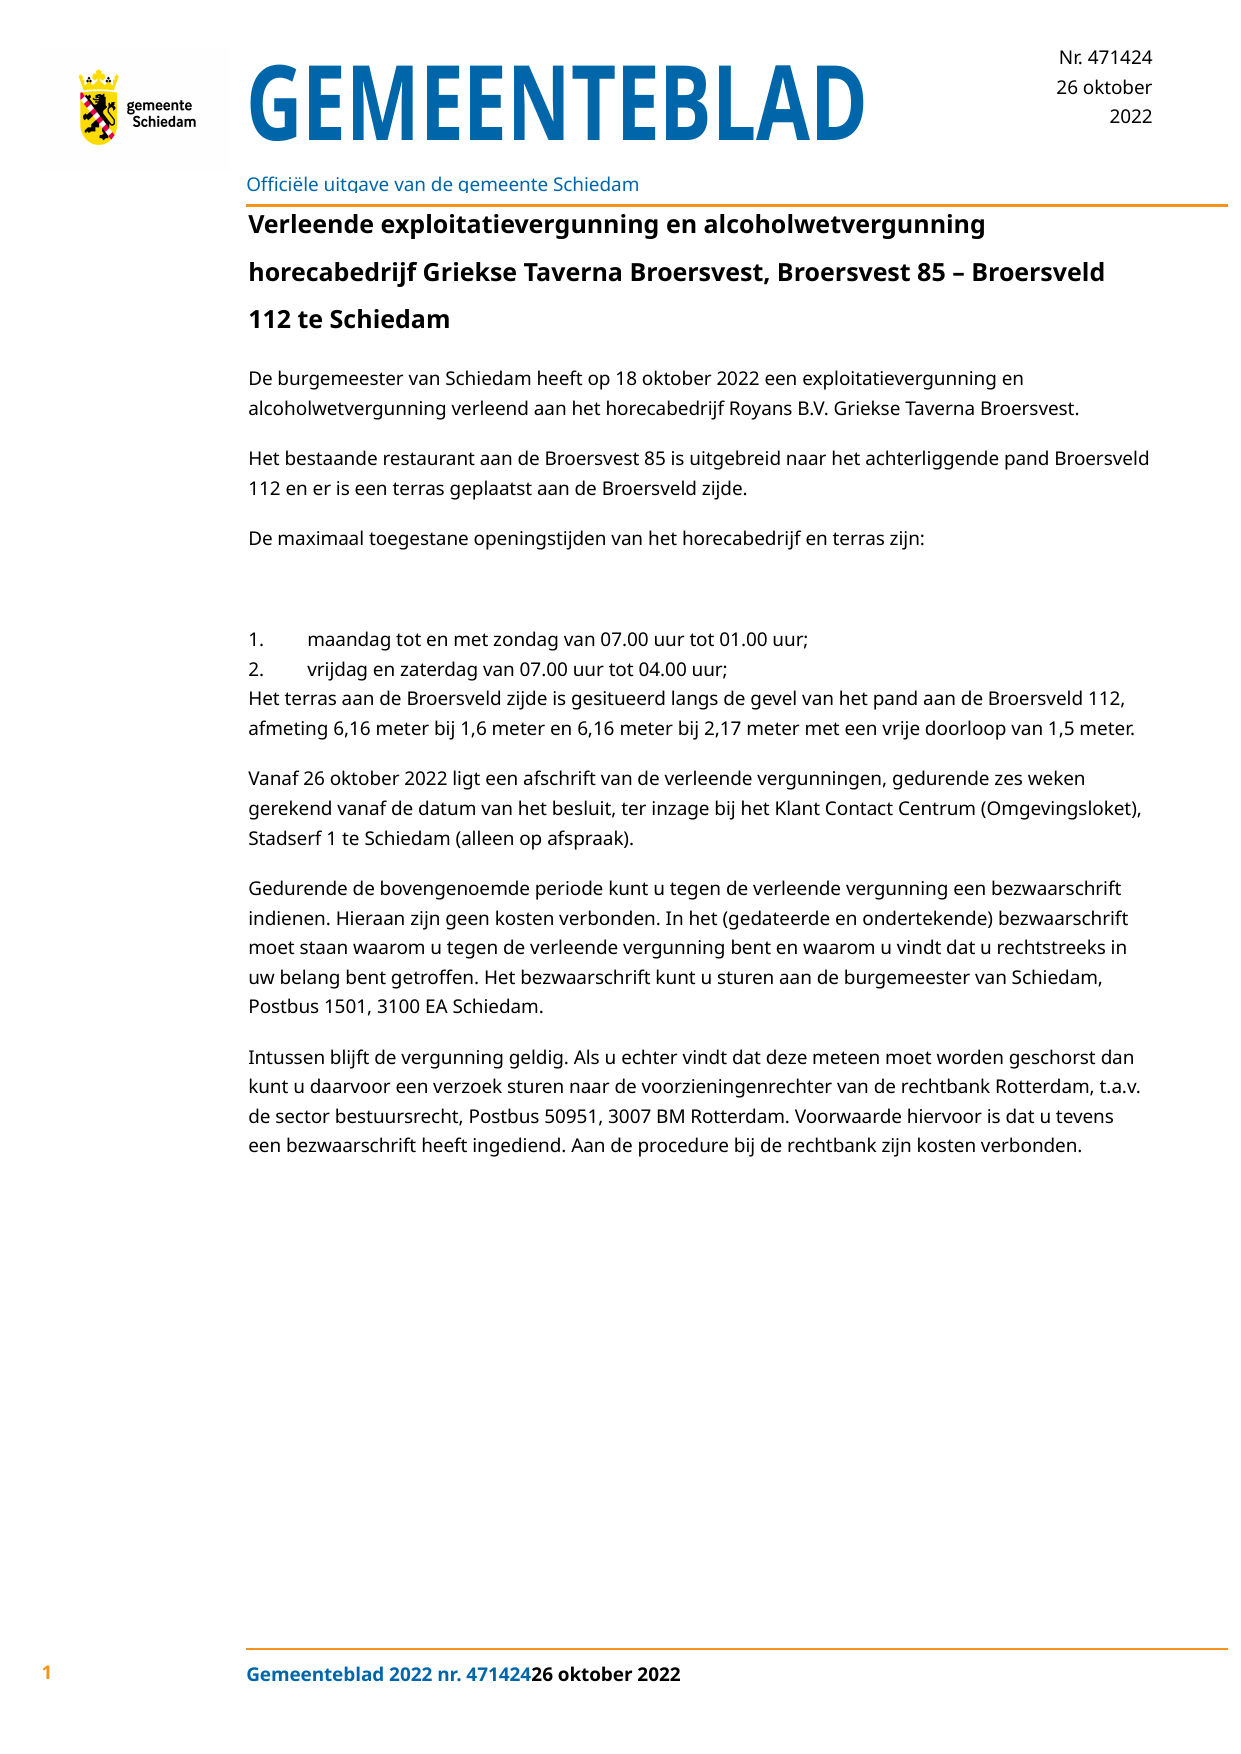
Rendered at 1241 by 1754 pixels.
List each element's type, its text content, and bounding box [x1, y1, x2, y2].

picture [41, 47, 231, 172]
text Vanaf 26 oktober 2022 ligt een afschrift van de verleende vergunningen, gedurende zes weken gerekend vanaf de datum van het besluit, ter inzage bij het Klant Contact Centrum (Omgevingsloket), Stadserf 1 te Schiedam (alleen op afspraak). [248, 766, 1152, 850]
text Verleende exploitatievergunning en alcoholwetvergunning horecabedrijf Griekse Taverna Broersvest, Broersvest 85 – Broersveld 112 te Schiedam [248, 207, 1152, 336]
text Gedurende de bovengenoemde periode kunt u tegen de verleende vergunning een bezwaarschrift indienen. Hieraan zijn geen kosten verbonden. In het (gedateerde en ondertekende) bezwaarschrift moet staan waarom u tegen de verleende vergunning bent en waarom u vindt dat u rechtstreeks in uw belang bent getroffen. Het bezwaarschrift kunt u sturen aan de burgemeester van Schiedam, Postbus 1501, 3100 EA Schiedam. [248, 875, 1152, 1019]
text Het terras aan de Broersveld zijde is gesitueerd langs de gevel van het pand aan de Broersveld 112, afmeting 6,16 meter bij 1,6 meter en 6,16 meter bij 2,17 meter met een vrije doorloop van 1,5 meter. [248, 686, 1152, 741]
text De burgemeester van Schiedam heeft op 18 oktober 2022 een exploitatievergunning en alcoholwetvergunning verleend aan het horecabedrijf Royans B.V. Griekse Taverna Broersvest. [248, 366, 1152, 421]
text Het bestaande restaurant aan de Broersvest 85 is uitgebreid naar het achterliggende pand Broersveld 112 en er is een terras geplaatst aan de Broersveld zijde. [248, 446, 1152, 501]
list vrijdag en zaterdag van 07.00 uur tot 04.00 uur; [248, 656, 1152, 682]
list maandag tot en met zondag van 07.00 uur tot 01.00 uur; [248, 626, 1152, 652]
text De maximaal toegestane openingstijden van het horecabedrijf en terras zijn: [248, 526, 1152, 551]
text Intussen blijft de vergunning geldig. Als u echter vindt dat deze meteen moet worden geschorst dan kunt u daarvoor een verzoek sturen naar de voorzieningenrechter van de rechtbank Rotterdam, t.a.v. de sector bestuursrecht, Postbus 50951, 3007 BM Rotterdam. Voorwaarde hiervoor is dat u tevens een bezwaarschrift heeft ingediend. Aan de procedure bij de rechtbank zijn kosten verbonden. [248, 1044, 1152, 1158]
